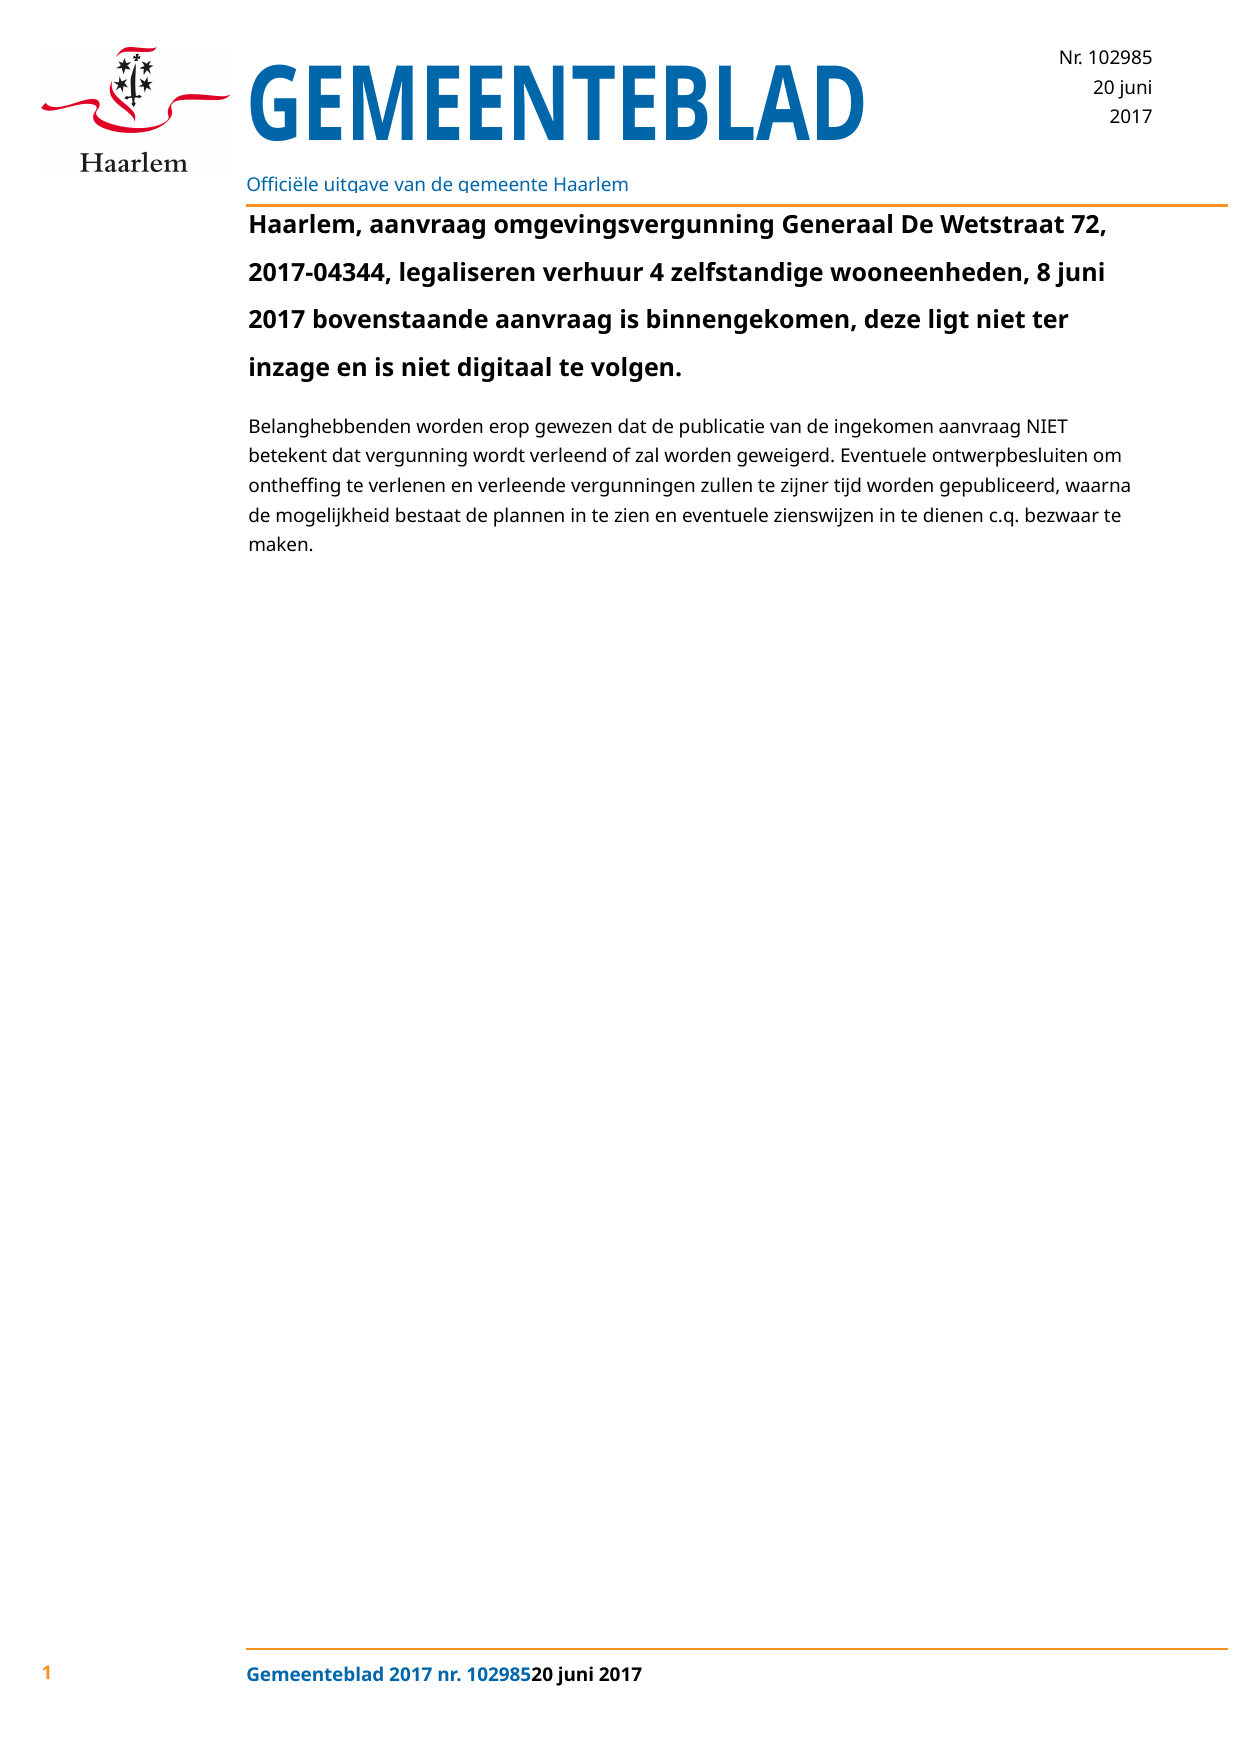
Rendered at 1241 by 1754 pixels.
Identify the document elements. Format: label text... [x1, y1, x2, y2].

text Haarlem, aanvraag omgevingsvergunning Generaal De Wetstraat 72, 2017-04344, legaliseren verhuur 4 zelfstandige wooneenheden, 8 juni 2017 bovenstaande aanvraag is binnengekomen, deze ligt niet ter inzage en is niet digitaal te volgen. [248, 207, 1152, 384]
picture [41, 47, 231, 172]
text Belanghebbenden worden erop gewezen dat de publicatie van de ingekomen aanvraag NIET betekent dat vergunning wordt verleend of zal worden geweigerd. Eventuele ontwerpbesluiten om ontheffing te verlenen en verleende vergunningen zullen te zijner tijd worden gepubliceerd, waarna de mogelijkheid bestaat de plannen in te zien en eventuele zienswijzen in te dienen c.q. bezwaar te maken. [248, 413, 1152, 557]
